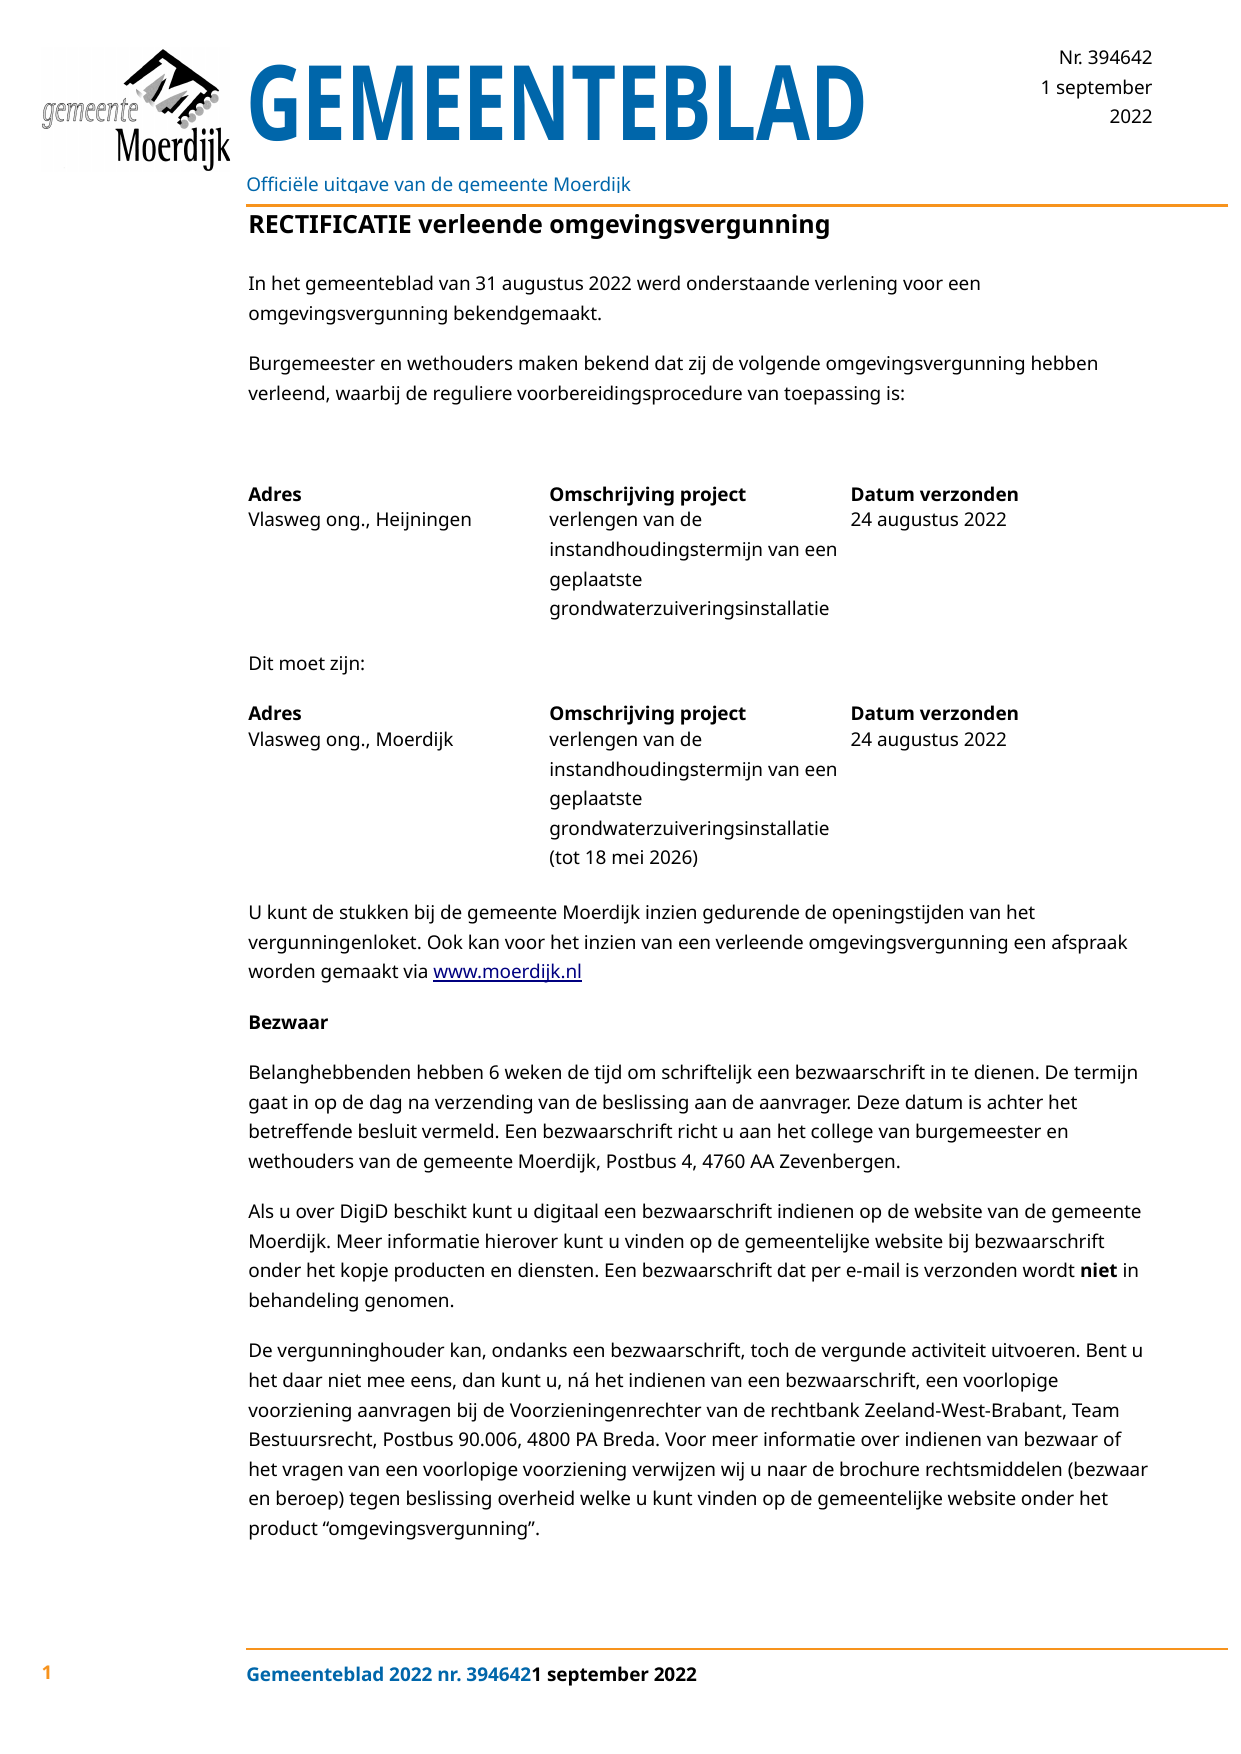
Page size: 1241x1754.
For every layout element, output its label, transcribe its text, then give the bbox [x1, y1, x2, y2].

picture [41, 47, 231, 172]
table_cell [248, 870, 549, 896]
table_cell 24 augustus 2022 [850, 507, 1152, 621]
text Burgemeester en wethouders maken bekend dat zij de volgende omgevingsvergunning hebben verleend, waarbij de reguliere voorbereidingsprocedure van toepassing is: [248, 350, 1152, 406]
table_cell [549, 870, 850, 896]
table_cell [850, 870, 1152, 896]
table_header Omschrijving project [549, 701, 850, 726]
table_cell Vlasweg ong., Moerdijk [248, 726, 549, 870]
table_cell [850, 621, 1152, 647]
text U kunt de stukken bij de gemeente Moerdijk inzien gedurende de openingstijden van het vergunningenloket. Ook kan voor het inzien van een verleende omgevingsvergunning een afspraak worden gemaakt via www.moerdijk.nl [248, 899, 1152, 984]
table_header Adres [248, 701, 549, 726]
table_cell verlengen van de instandhoudingstermijn van een geplaatste grondwaterzuiveringsinstallatie [549, 507, 850, 621]
table_header Datum verzonden [850, 701, 1152, 726]
text Als u over DigiD beschikt kunt u digitaal een bezwaarschrift indienen op de website van de gemeente Moerdijk. Meer informatie hierover kunt u vinden op de gemeentelijke website bij bezwaarschrift onder het kopje producten en diensten. Een bezwaarschrift dat per e-mail is verzonden wordt niet in behandeling genomen. [248, 1198, 1152, 1313]
text Dit moet zijn: [248, 650, 1152, 676]
text Bezwaar [248, 1009, 1152, 1034]
text De vergunninghouder kan, ondanks een bezwaarschrift, toch de vergunde activiteit uitvoeren. Bent u het daar niet mee eens, dan kunt u, ná het indienen van een bezwaarschrift, een voorlopige voorziening aanvragen bij de Voorzieningenrechter van de rechtbank Zeeland-West-Brabant, Team Bestuursrecht, Postbus 90.006, 4800 PA Breda. Voor meer informatie over indienen van bezwaar of het vragen van een voorlopige voorziening verwijzen wij u naar de brochure rechtsmiddelen (bezwaar en beroep) tegen beslissing overheid welke u kunt vinden op de gemeentelijke website onder het product “omgevingsvergunning”. [248, 1338, 1152, 1541]
table_header Adres [248, 481, 549, 507]
table_cell [549, 621, 850, 647]
table_header Datum verzonden [850, 481, 1152, 507]
table_cell verlengen van de instandhoudingstermijn van een geplaatste grondwaterzuiveringsinstallatie (tot 18 mei 2026) [549, 726, 850, 870]
table_cell Vlasweg ong., Heijningen [248, 507, 549, 621]
table_header Omschrijving project [549, 481, 850, 507]
text RECTIFICATIE verleende omgevingsvergunning [248, 207, 1152, 241]
text Belanghebbenden hebben 6 weken de tijd om schriftelijk een bezwaarschrift in te dienen. De termijn gaat in op de dag na verzending van de beslissing aan de aanvrager. Deze datum is achter het betreffende besluit vermeld. Een bezwaarschrift richt u aan het college van burgemeester en wethouders van de gemeente Moerdijk, Postbus 4, 4760 AA Zevenbergen. [248, 1059, 1152, 1174]
table_cell 24 augustus 2022 [850, 726, 1152, 870]
text In het gemeenteblad van 31 augustus 2022 werd onderstaande verlening voor een omgevingsvergunning bekendgemaakt. [248, 270, 1152, 326]
table_cell [248, 621, 549, 647]
